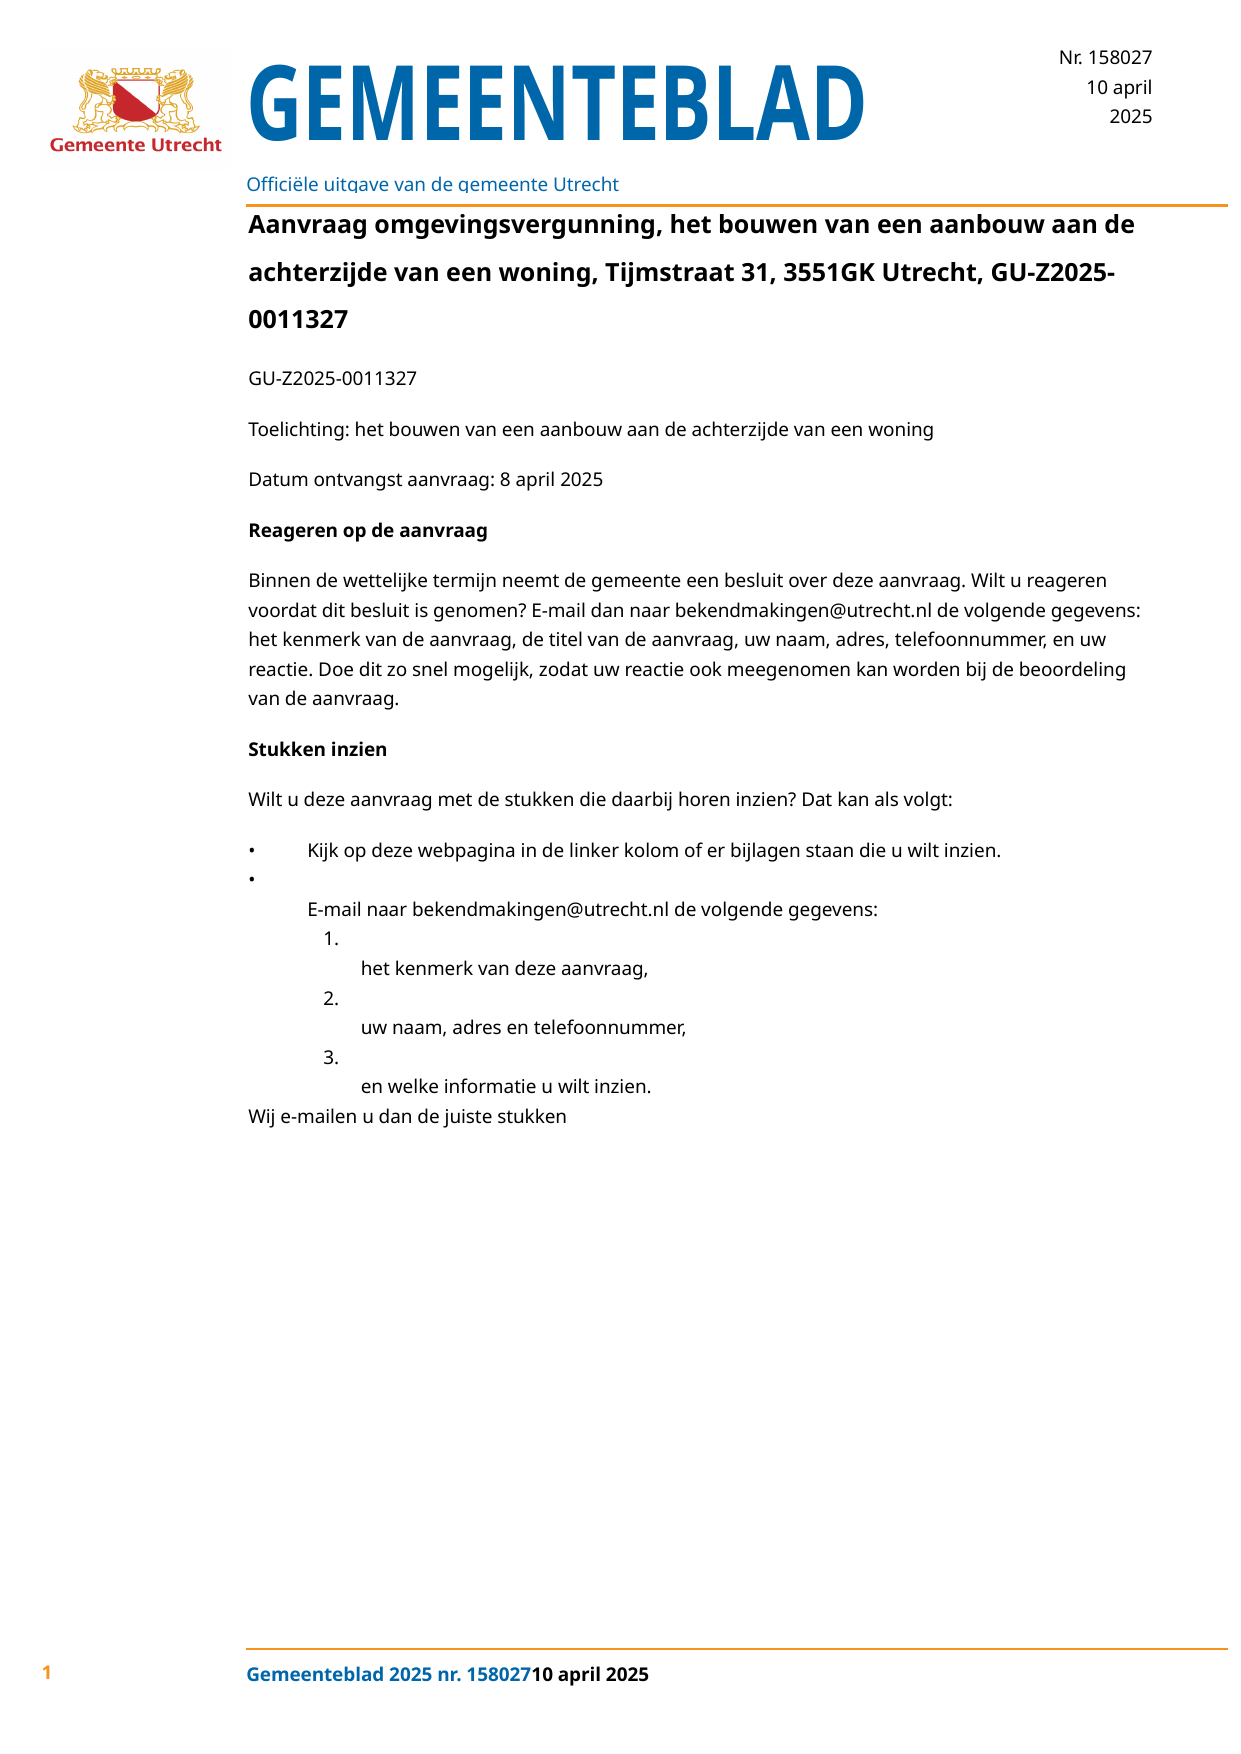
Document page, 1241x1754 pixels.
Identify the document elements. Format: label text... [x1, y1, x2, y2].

list het kenmerk van deze aanvraag, [323, 955, 1152, 981]
text Reageren op de aanvraag [248, 517, 1152, 542]
list en welke informatie u wilt inzien. [323, 1073, 1152, 1099]
text GU-Z2025-0011327 [248, 366, 1152, 391]
text Stukken inzien [248, 736, 1152, 762]
picture [41, 47, 231, 172]
list Kijk op deze webpagina in de linker kolom of er bijlagen staan die u wilt inzien. [248, 837, 1152, 862]
text Wij e-mailen u dan de juiste stukken [248, 1103, 1152, 1129]
list uw naam, adres en telefoonnummer, [323, 1014, 1152, 1040]
text Wilt u deze aanvraag met de stukken die daarbij horen inzien? Dat kan als volgt: [248, 786, 1152, 812]
text Aanvraag omgevingsvergunning, het bouwen van een aanbouw aan de achterzijde van een woning, Tijmstraat 31, 3551GK Utrecht, GU-Z2025-0011327 [248, 207, 1152, 336]
text Toelichting: het bouwen van een aanbouw aan de achterzijde van een woning [248, 416, 1152, 442]
text Binnen de wettelijke termijn neemt de gemeente een besluit over deze aanvraag. Wilt u reageren voordat dit besluit is genomen? E-mail dan naar bekendmakingen@utrecht.nl de volgende gegevens: het kenmerk van de aanvraag, de titel van de aanvraag, uw naam, adres, telefoonnummer, en uw reactie. Doe dit zo snel mogelijk, zodat uw reactie ook meegenomen kan worden bij de beoordeling van de aanvraag. [248, 567, 1152, 711]
list E-mail naar bekendmakingen@utrecht.nl de volgende gegevens: [248, 896, 1152, 922]
text Datum ontvangst aanvraag: 8 april 2025 [248, 466, 1152, 492]
